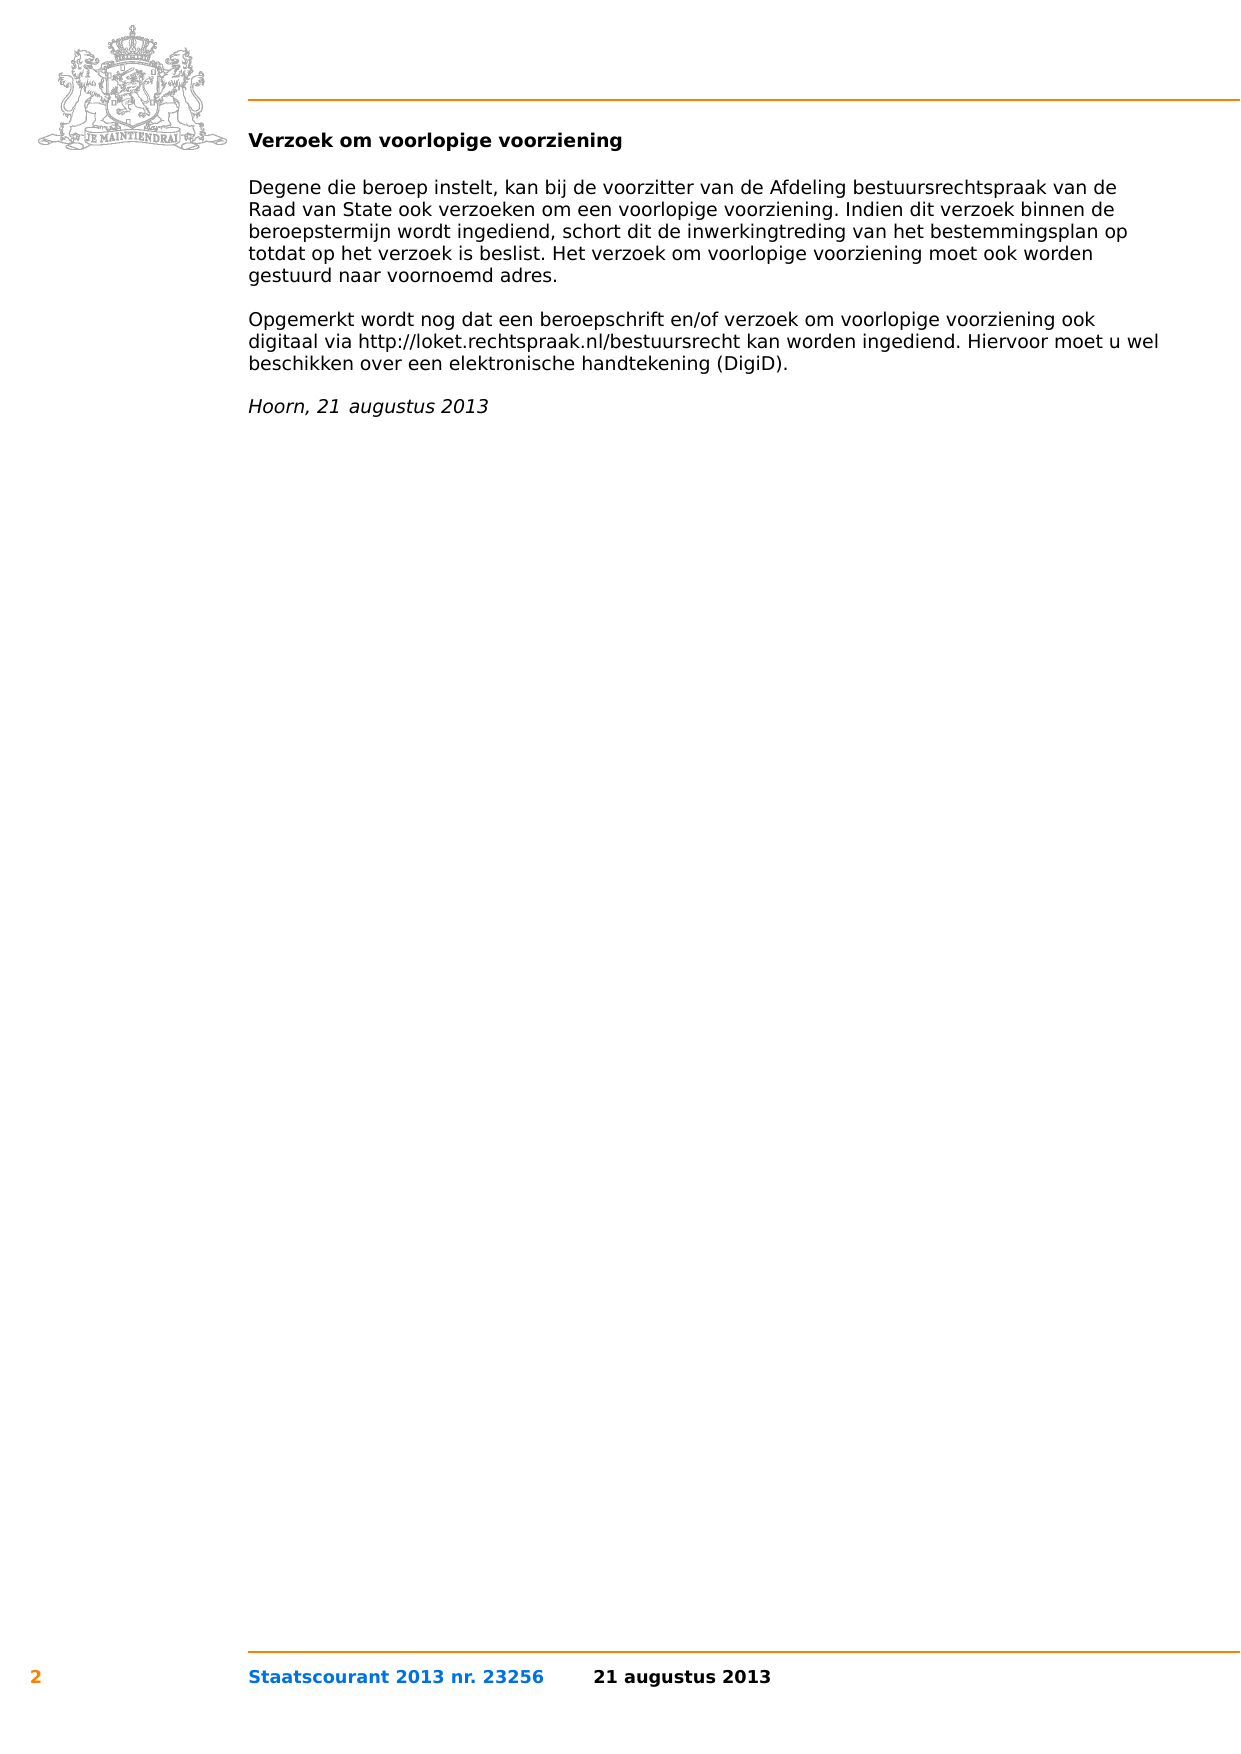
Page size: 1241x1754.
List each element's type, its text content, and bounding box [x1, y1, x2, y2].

picture [38, 25, 227, 150]
text Degene die beroep instelt, kan bij de voorzitter van de Afdeling bestuursrechtspraak van de Raad van State ook verzoeken om een voorlopige voorziening. Indien dit verzoek binnen de beroepstermijn wordt ingediend, schort dit de inwerkingtreding van het bestemmingsplan op totdat op het verzoek is beslist. Het verzoek om voorlopige voorziening moet ook worden gestuurd naar voornoemd adres. [248, 177, 1163, 287]
text Opgemerkt wordt nog dat een beroepschrift en/of verzoek om voorlopige voorziening ook digitaal via http://loket.rechtspraak.nl/bestuursrecht kan worden ingediend. Hiervoor moet u wel beschikken over een elektronische handtekening (DigiD). [248, 309, 1163, 374]
subtitle Verzoek om voorlopige voorziening [248, 130, 1163, 152]
text Hoorn, 21 augustus 2013 [248, 396, 1163, 418]
